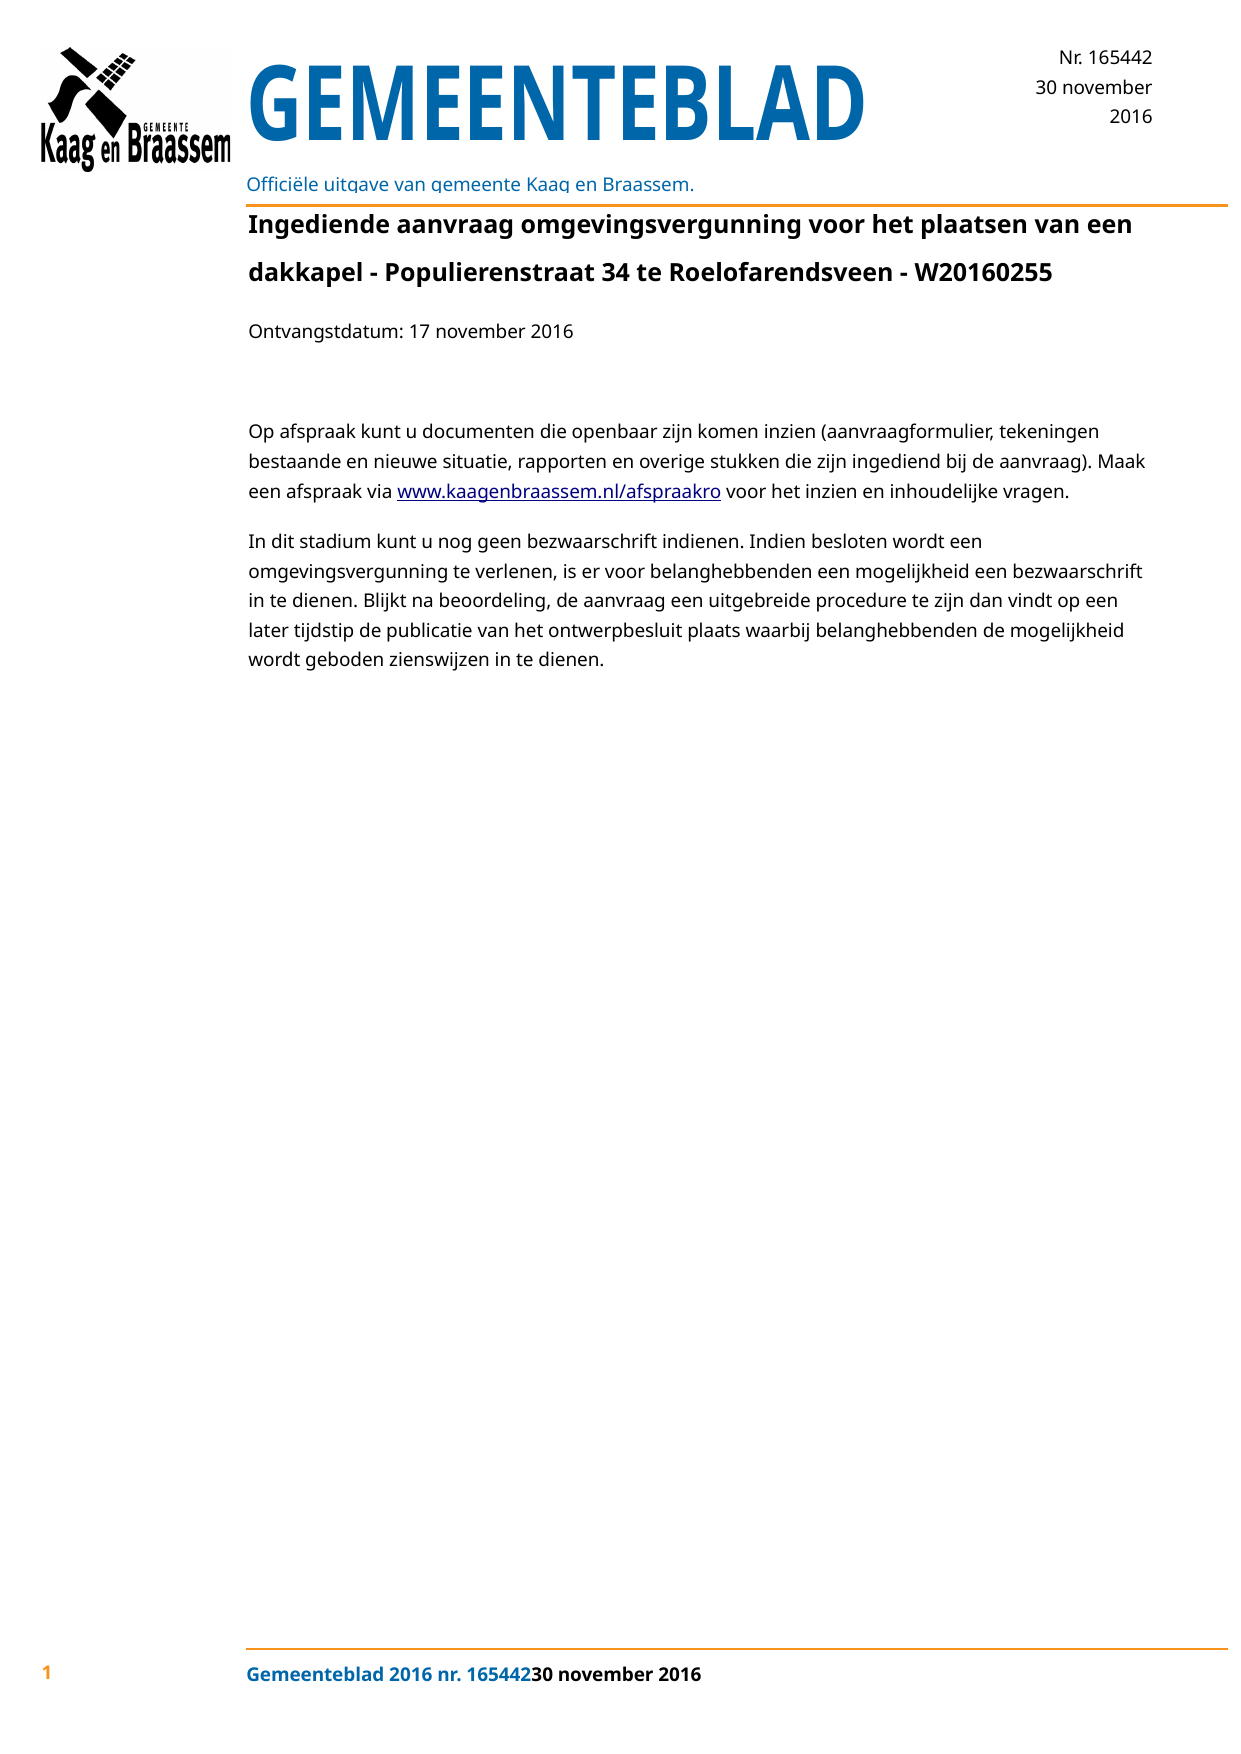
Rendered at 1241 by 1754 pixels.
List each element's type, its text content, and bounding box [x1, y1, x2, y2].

text Ontvangstdatum: 17 november 2016 [248, 318, 1152, 344]
text Op afspraak kunt u documenten die openbaar zijn komen inzien (aanvraagformulier, tekeningen bestaande en nieuwe situatie, rapporten en overige stukken die zijn ingediend bij de aanvraag). Maak een afspraak via www.kaagenbraassem.nl/afspraakro voor het inzien en inhoudelijke vragen. [248, 419, 1152, 504]
text Ingediende aanvraag omgevingsvergunning voor het plaatsen van een dakkapel - Populierenstraat 34 te Roelofarendsveen - W20160255 [248, 207, 1152, 288]
picture [41, 47, 231, 172]
text In dit stadium kunt u nog geen bezwaarschrift indienen. Indien besloten wordt een omgevingsvergunning te verlenen, is er voor belanghebbenden een mogelijkheid een bezwaarschrift in te dienen. Blijkt na beoordeling, de aanvraag een uitgebreide procedure te zijn dan vindt op een later tijdstip de publicatie van het ontwerpbesluit plaats waarbij belanghebbenden de mogelijkheid wordt geboden zienswijzen in te dienen. [248, 528, 1152, 672]
